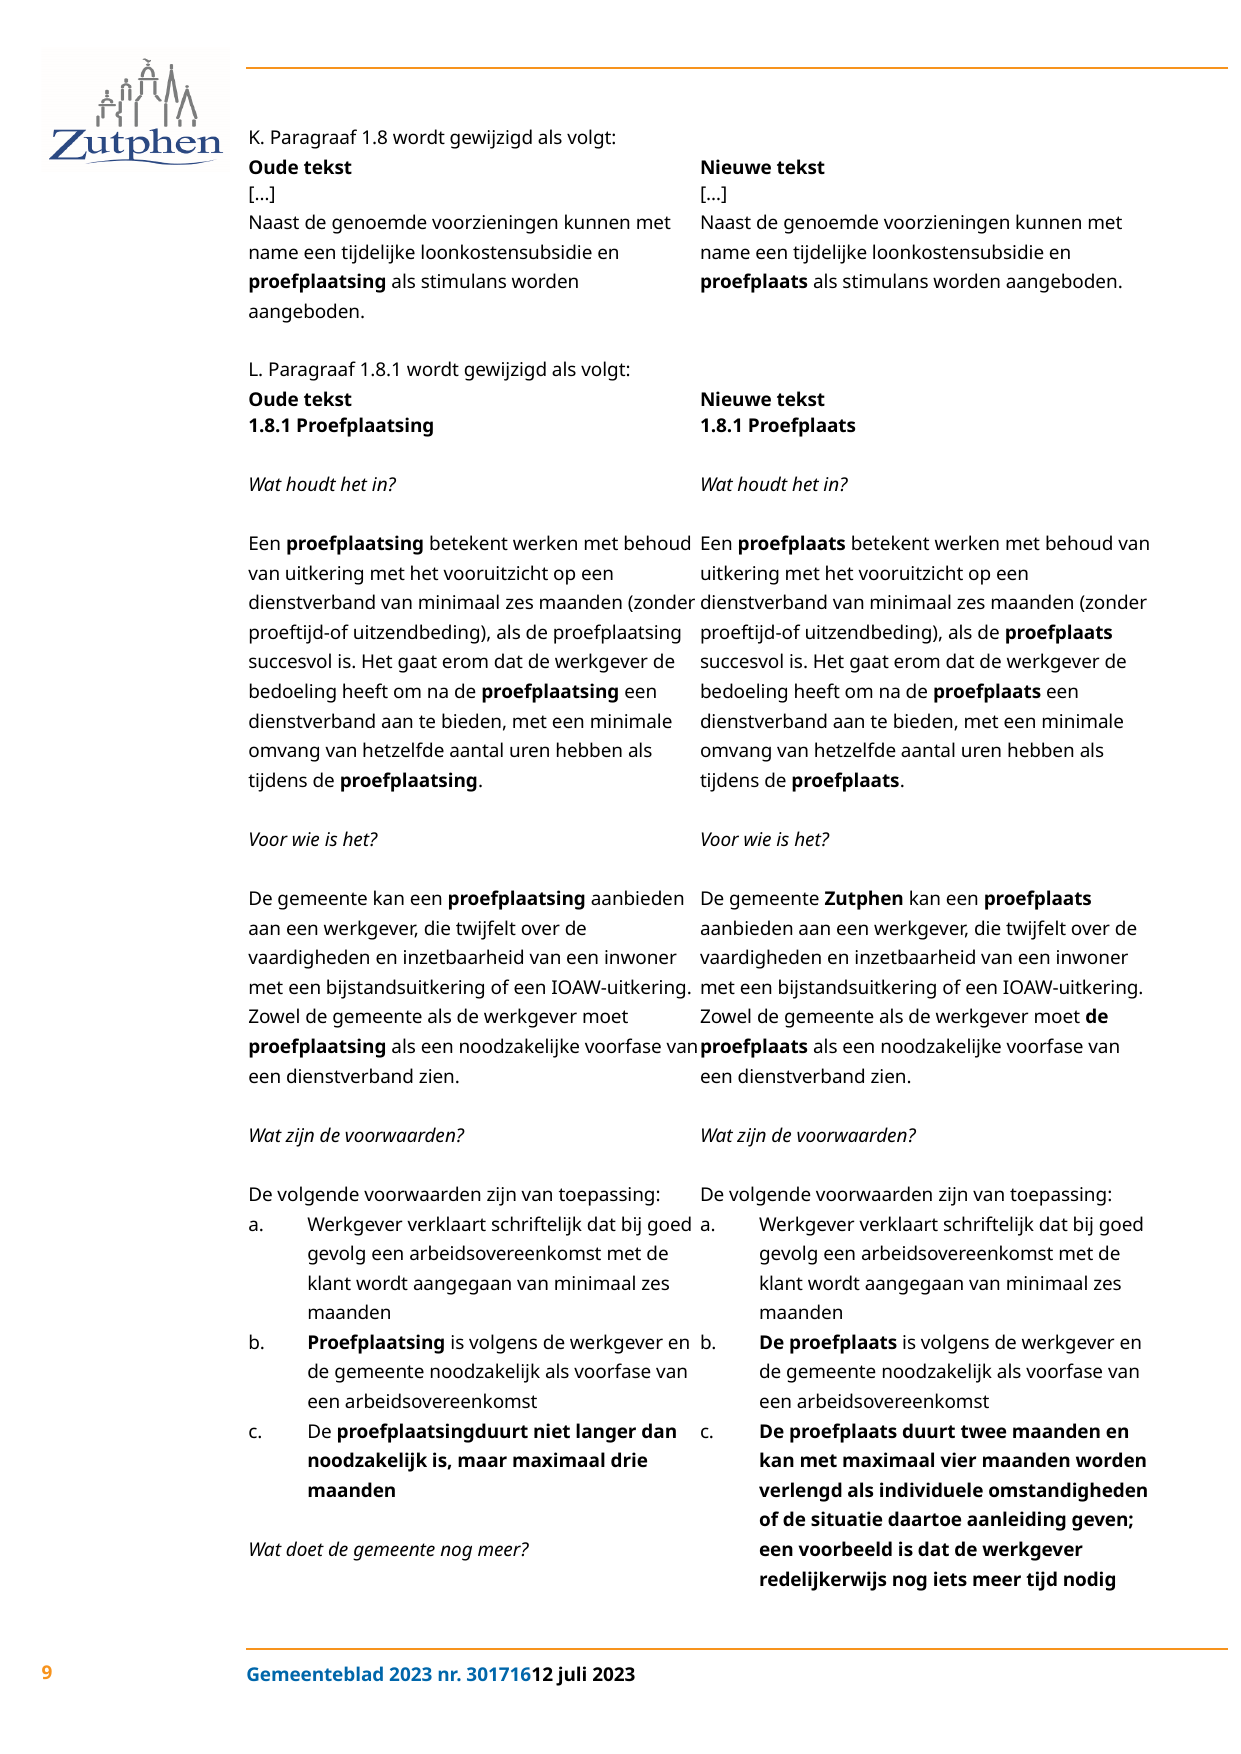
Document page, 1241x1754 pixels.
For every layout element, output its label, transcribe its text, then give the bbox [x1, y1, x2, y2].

table_cell […] Naast de genoemde voorzieningen kunnen met name een tijdelijke loonkostensubsidie en proefplaatsing als stimulans worden aangeboden. [248, 180, 700, 324]
table_header Oude tekst [248, 386, 700, 412]
table_header Oude tekst [248, 154, 700, 180]
table_cell 1.8.1 Proefplaats Wat houdt het in? Een proefplaats betekent werken met behoud van uitkering met het vooruitzicht op een dienstverband van minimaal zes maanden (zonder proeftijd-of uitzendbeding), als de proefplaats succesvol is. Het gaat erom dat de werkgever de bedoeling heeft om na de proefplaats een dienstverband aan te bieden, met een minimale omvang van hetzelfde aantal uren hebben als tijdens de proefplaats. Voor wie is het? De gemeente Zutphen kan een proefplaats aanbieden aan een werkgever, die twijfelt over de vaardigheden en inzetbaarheid van een inwoner met een bijstandsuitkering of een IOAW-uitkering. Zowel de gemeente als de werkgever moet de proefplaats als een noodzakelijke voorfase van een dienstverband zien. Wat zijn de voorwaarden? De volgende voorwaarden zijn van toepassing: Werkgever verklaart schriftelijk dat bij goed gevolg een arbeidsovereenkomst met de klant wordt aangegaan van minimaal zes maanden De proefplaats is volgens de werkgever en de gemeente noodzakelijk als voorfase van een arbeidsovereenkomst De proefplaats duurt twee maanden en kan met maximaal vier maanden worden verlengd als individuele omstandigheden of de situatie daartoe aanleiding geven; een voorbeeld is dat de werkgever redelijkerwijs nog iets meer tijd nodig [700, 412, 1152, 1592]
text K. Paragraaf 1.8 wordt gewijzigd als volgt: [248, 124, 1152, 150]
table_header Nieuwe tekst [700, 154, 1152, 180]
text L. Paragraaf 1.8.1 wordt gewijzigd als volgt: [248, 357, 1152, 382]
table_header Nieuwe tekst [700, 386, 1152, 412]
picture [41, 47, 231, 172]
table_cell […] Naast de genoemde voorzieningen kunnen met name een tijdelijke loonkostensubsidie en proefplaats als stimulans worden aangeboden. [700, 180, 1152, 324]
table_cell 1.8.1 Proefplaatsing Wat houdt het in? Een proefplaatsing betekent werken met behoud van uitkering met het vooruitzicht op een dienstverband van minimaal zes maanden (zonder proeftijd-of uitzendbeding), als de proefplaatsing succesvol is. Het gaat erom dat de werkgever de bedoeling heeft om na de proefplaatsing een dienstverband aan te bieden, met een minimale omvang van hetzelfde aantal uren hebben als tijdens de proefplaatsing. Voor wie is het? De gemeente kan een proefplaatsing aanbieden aan een werkgever, die twijfelt over de vaardigheden en inzetbaarheid van een inwoner met een bijstandsuitkering of een IOAW-uitkering. Zowel de gemeente als de werkgever moet proefplaatsing als een noodzakelijke voorfase van een dienstverband zien. Wat zijn de voorwaarden? De volgende voorwaarden zijn van toepassing: Werkgever verklaart schriftelijk dat bij goed gevolg een arbeidsovereenkomst met de klant wordt aangegaan van minimaal zes maanden Proefplaatsing is volgens de werkgever en de gemeente noodzakelijk als voorfase van een arbeidsovereenkomst De proefplaatsingduurt niet langer dan noodzakelijk is, maar maximaal drie maanden Wat doet de gemeente nog meer? [248, 412, 700, 1592]
